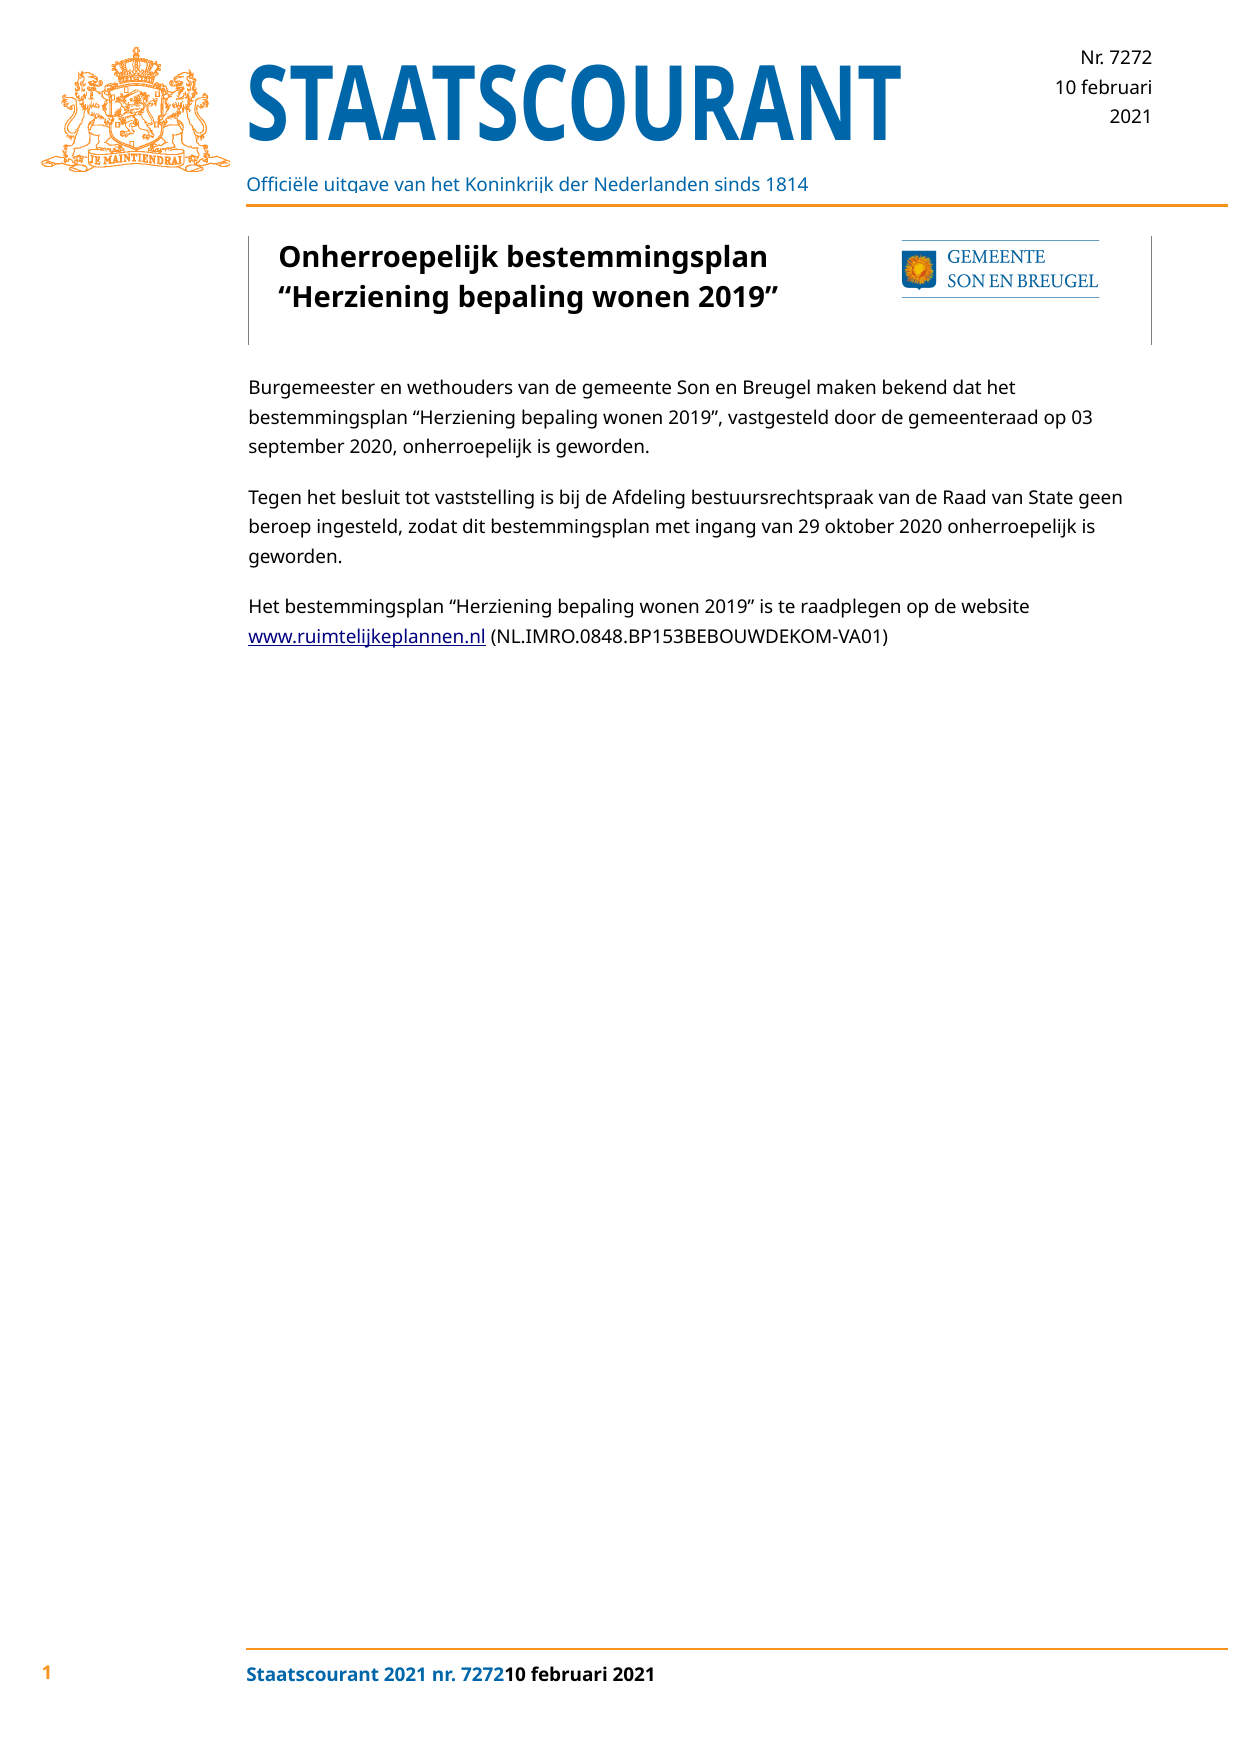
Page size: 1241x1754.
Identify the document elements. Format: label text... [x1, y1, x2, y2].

table_header [850, 236, 1151, 345]
picture [41, 47, 231, 172]
text Het bestemmingsplan “Herziening bepaling wonen 2019” is te raadplegen op de website www.ruimtelijkeplannen.nl (NL.IMRO.0848.BP153BEBOUWDEKOM-VA01) [248, 593, 1152, 649]
text Burgemeester en wethouders van de gemeente Son en Breugel maken bekend dat het bestemmingsplan “Herziening bepaling wonen 2019”, vastgesteld door de gemeenteraad op 03 september 2020, onherroepelijk is geworden. [248, 374, 1152, 459]
picture [882, 236, 1119, 302]
text Tegen het besluit tot vaststelling is bij de Afdeling bestuursrechtspraak van de Raad van State geen beroep ingesteld, zodat dit bestemmingsplan met ingang van 29 oktober 2020 onherroepelijk is geworden. [248, 484, 1152, 569]
table_header Onherroepelijk bestemmingsplan “Herziening bepaling wonen 2019” [249, 236, 850, 345]
